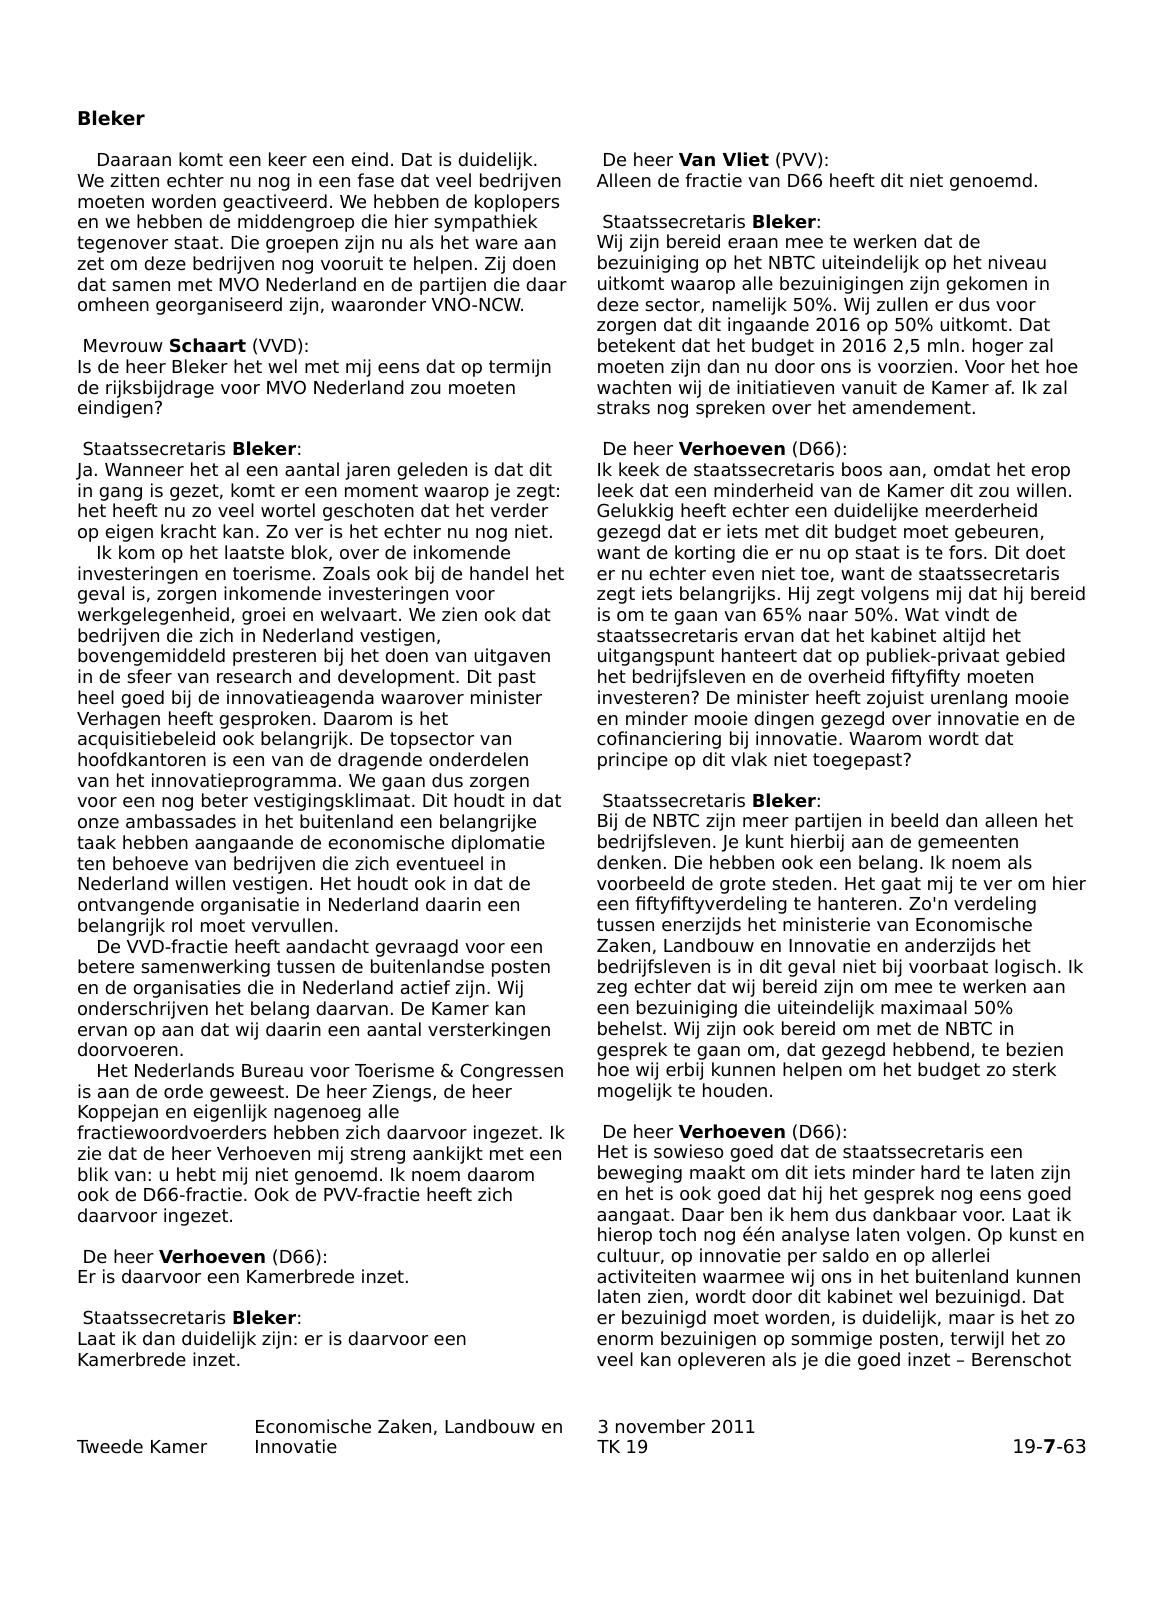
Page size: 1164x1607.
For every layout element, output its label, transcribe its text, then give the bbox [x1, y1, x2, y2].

text Alleen de fractie van D66 heeft dit niet genoemd. [596, 171, 1087, 192]
text Staatssecretaris Bleker: [77, 439, 567, 460]
text De heer Verhoeven (D66): [77, 1247, 567, 1267]
text Het is sowieso goed dat de staatssecretaris een beweging maakt om dit iets minder hard te laten zijn en het is ook goed dat hij het gesprek nog eens goed aangaat. Daar ben ik hem dus dankbaar voor. Laat ik hierop toch nog één analyse laten volgen. Op kunst en cultuur, op innovatie per saldo en op allerlei activiteiten waarmee wij ons in het buitenland kunnen laten zien, wordt door dit kabinet wel bezuinigd. Dat er bezuinigd moet worden, is duidelijk, maar is het zo enorm bezuinigen op sommige posten, terwijl het zo veel kan opleveren als je die goed inzet – Berenschot [596, 1142, 1087, 1370]
text Ja. Wanneer het al een aantal jaren geleden is dat dit in gang is gezet, komt er een moment waarop je zegt: het heeft nu zo veel wortel geschoten dat het verder op eigen kracht kan. Zo ver is het echter nu nog niet. [77, 460, 567, 543]
text Laat ik dan duidelijk zijn: er is daarvoor een Kamerbrede inzet. [77, 1329, 567, 1370]
text Ik keek de staatssecretaris boos aan, omdat het erop leek dat een minderheid van de Kamer dit zou willen. Gelukkig heeft echter een duidelijke meerderheid gezegd dat er iets met dit budget moet gebeuren, want de korting die er nu op staat is te fors. Dit doet er nu echter even niet toe, want de staatssecretaris zegt iets belangrijks. Hij zegt volgens mij dat hij bereid is om te gaan van 65% naar 50%. Wat vindt de staatssecretaris ervan dat het kabinet altijd het uitgangspunt hanteert dat op publiek-privaat gebied het bedrijfsleven en de overheid fiftyfifty moeten investeren? De minister heeft zojuist urenlang mooie en minder mooie dingen gezegd over innovatie en de cofinanciering bij innovatie. Waarom wordt dat principe op dit vlak niet toegepast? [596, 460, 1087, 771]
text De VVD-fractie heeft aandacht gevraagd voor een betere samenwerking tussen de buitenlandse posten en de organisaties die in Nederland actief zijn. Wij onderschrijven het belang daarvan. De Kamer kan ervan op aan dat wij daarin een aantal versterkingen doorvoeren. [77, 936, 567, 1061]
text Het Nederlands Bureau voor Toerisme & Congressen is aan de orde geweest. De heer Ziengs, de heer Koppejan en eigenlijk nagenoeg alle fractiewoordvoerders hebben zich daarvoor ingezet. Ik zie dat de heer Verhoeven mij streng aankijkt met een blik van: u hebt mij niet genoemd. Ik noem daarom ook de D66-fractie. Ook de PVV-fractie heeft zich daarvoor ingezet. [77, 1061, 567, 1227]
text Staatssecretaris Bleker: [596, 212, 1087, 232]
text Bij de NBTC zijn meer partijen in beeld dan alleen het bedrijfsleven. Je kunt hierbij aan de gemeenten denken. Die hebben ook een belang. Ik noem als voorbeeld de grote steden. Het gaat mij te ver om hier een fiftyfiftyverdeling te hanteren. Zo'n verdeling tussen enerzijds het ministerie van Economische Zaken, Landbouw en Innovatie en anderzijds het bedrijfsleven is in dit geval niet bij voorbaat logisch. Ik zeg echter dat wij bereid zijn om mee te werken aan een bezuiniging die uiteindelijk maximaal 50% behelst. Wij zijn ook bereid om met de NBTC in gesprek te gaan om, dat gezegd hebbend, te bezien hoe wij erbij kunnen helpen om het budget zo sterk mogelijk te houden. [596, 811, 1087, 1102]
text Ik kom op het laatste blok, over de inkomende investeringen en toerisme. Zoals ook bij de handel het geval is, zorgen inkomende investeringen voor werkgelegenheid, groei en welvaart. We zien ook dat bedrijven die zich in Nederland vestigen, bovengemiddeld presteren bij het doen van uitgaven in de sfeer van research and development. Dit past heel goed bij de innovatieagenda waarover minister Verhagen heeft gesproken. Daarom is het acquisitiebeleid ook belangrijk. De topsector van hoofdkantoren is een van de dragende onderdelen van het innovatieprogramma. We gaan dus zorgen voor een nog beter vestigingsklimaat. Dit houdt in dat onze ambassades in het buitenland een belangrijke taak hebben aangaande de economische diplomatie ten behoeve van bedrijven die zich eventueel in Nederland willen vestigen. Het houdt ook in dat de ontvangende organisatie in Nederland daarin een belangrijk rol moet vervullen. [77, 543, 567, 936]
text Is de heer Bleker het wel met mij eens dat op termijn de rijksbijdrage voor MVO Nederland zou moeten eindigen? [77, 357, 567, 419]
text Staatssecretaris Bleker: [77, 1308, 567, 1329]
text De heer Verhoeven (D66): [596, 439, 1087, 460]
text Mevrouw Schaart (VVD): [77, 336, 567, 357]
text De heer Verhoeven (D66): [596, 1122, 1087, 1142]
text Staatssecretaris Bleker: [596, 791, 1087, 811]
text De heer Van Vliet (PVV): [596, 150, 1087, 171]
text Daaraan komt een keer een eind. Dat is duidelijk. We zitten echter nu nog in een fase dat veel bedrijven moeten worden geactiveerd. We hebben de koplopers en we hebben de middengroep die hier sympathiek tegenover staat. Die groepen zijn nu als het ware aan zet om deze bedrijven nog vooruit te helpen. Zij doen dat samen met MVO Nederland en de partijen die daar omheen georganiseerd zijn, waaronder VNO-NCW. [77, 150, 567, 316]
text Er is daarvoor een Kamerbrede inzet. [77, 1267, 567, 1288]
text Wij zijn bereid eraan mee te werken dat de bezuiniging op het NBTC uiteindelijk op het niveau uitkomt waarop alle bezuinigingen zijn gekomen in deze sector, namelijk 50%. Wij zullen er dus voor zorgen dat dit ingaande 2016 op 50% uitkomt. Dat betekent dat het budget in 2016 2,5 mln. hoger zal moeten zijn dan nu door ons is voorzien. Voor het hoe wachten wij de initiatieven vanuit de Kamer af. Ik zal straks nog spreken over het amendement. [596, 232, 1087, 419]
